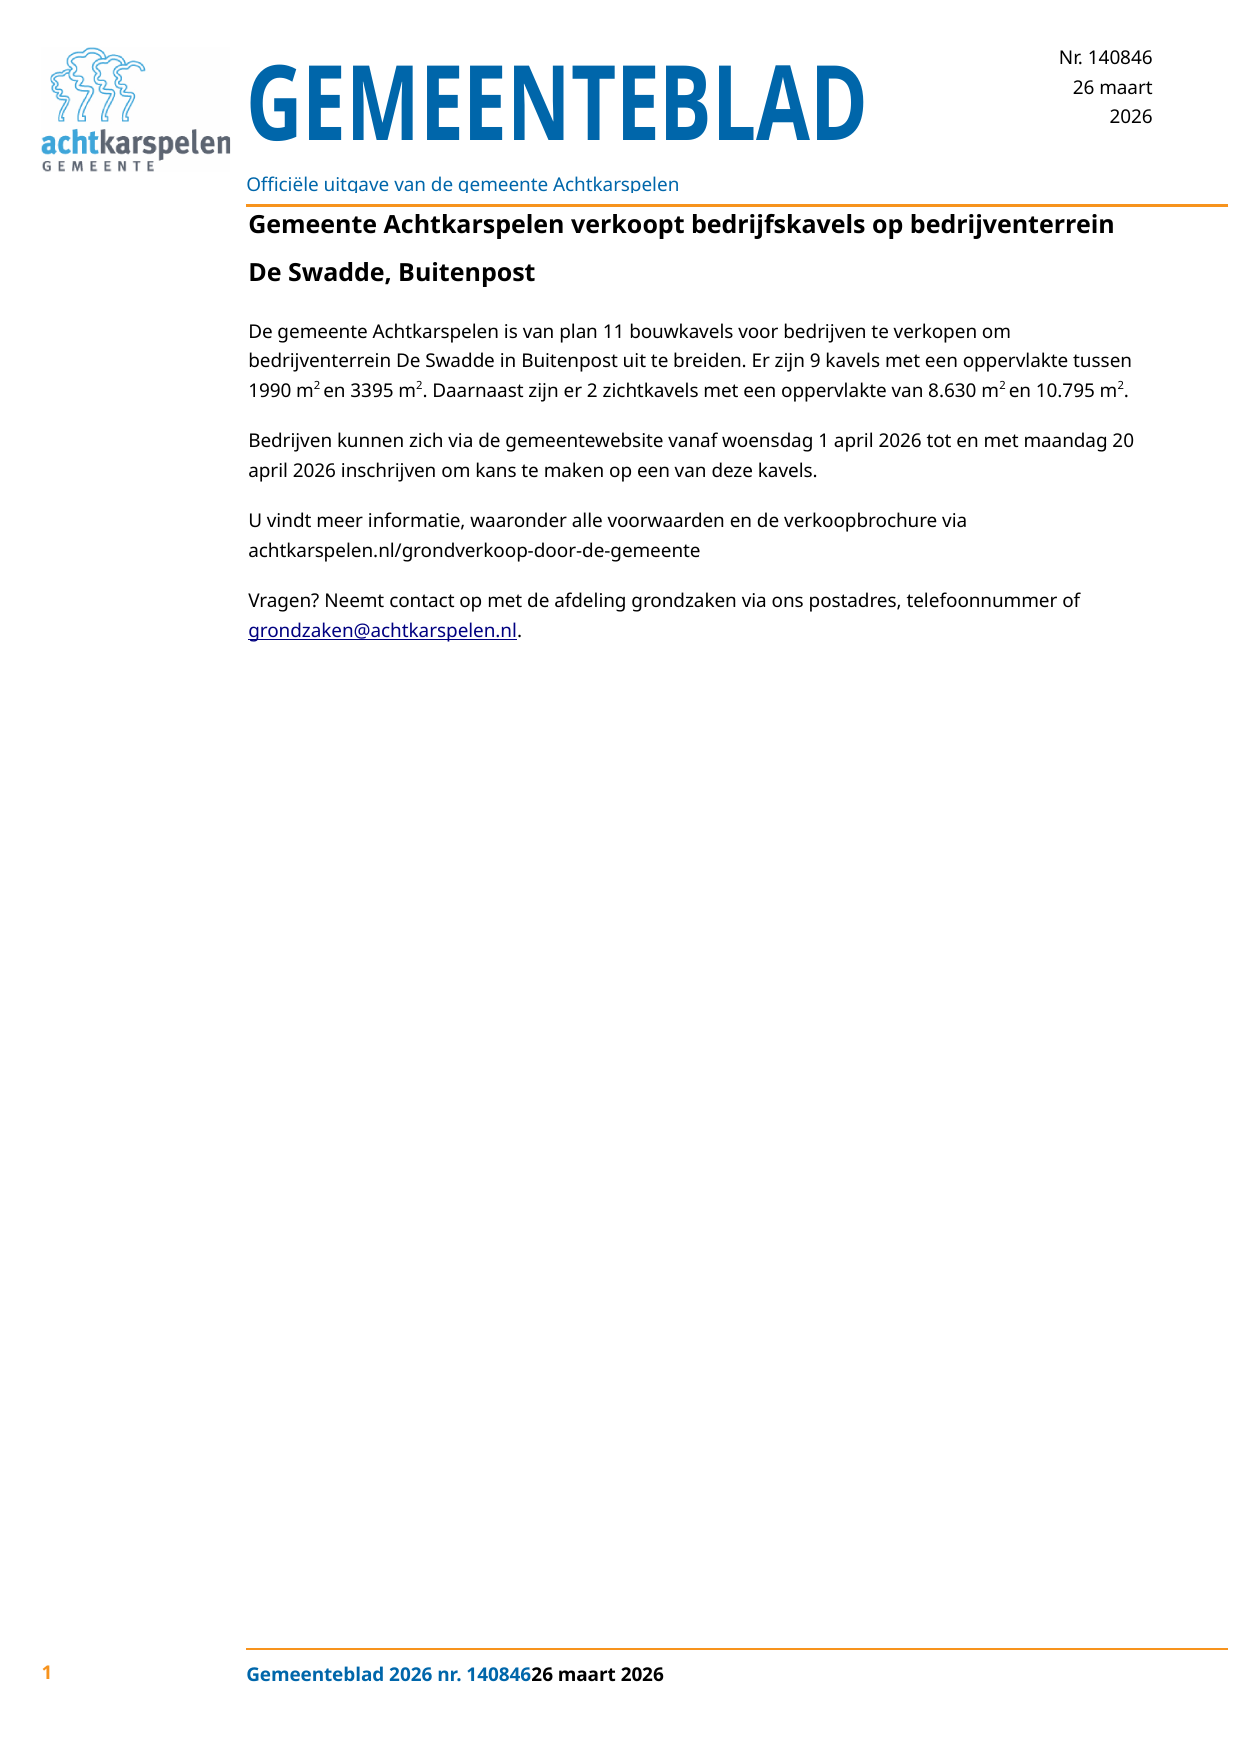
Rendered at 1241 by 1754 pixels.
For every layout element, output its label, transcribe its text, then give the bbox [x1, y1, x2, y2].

text Gemeente Achtkarspelen verkoopt bedrijfskavels op bedrijventerrein De Swadde, Buitenpost [248, 207, 1152, 288]
picture [41, 47, 231, 172]
text U vindt meer informatie, waaronder alle voorwaarden en de verkoopbrochure via achtkarspelen.nl/grondverkoop-door-de-gemeente [248, 507, 1152, 563]
text Bedrijven kunnen zich via de gemeentewebsite vanaf woensdag 1 april 2026 tot en met maandag 20 april 2026 inschrijven om kans te maken op een van deze kavels. [248, 427, 1152, 483]
text Vragen? Neemt contact op met de afdeling grondzaken via ons postadres, telefoonnummer of grondzaken@achtkarspelen.nl. [248, 587, 1152, 643]
text De gemeente Achtkarspelen is van plan 11 bouwkavels voor bedrijven te verkopen om bedrijventerrein De Swadde in Buitenpost uit te breiden. Er zijn 9 kavels met een oppervlakte tussen 1990 m2 en 3395 m2. Daarnaast zijn er 2 zichtkavels met een oppervlakte van 8.630 m2 en 10.795 m2. [248, 318, 1152, 403]
